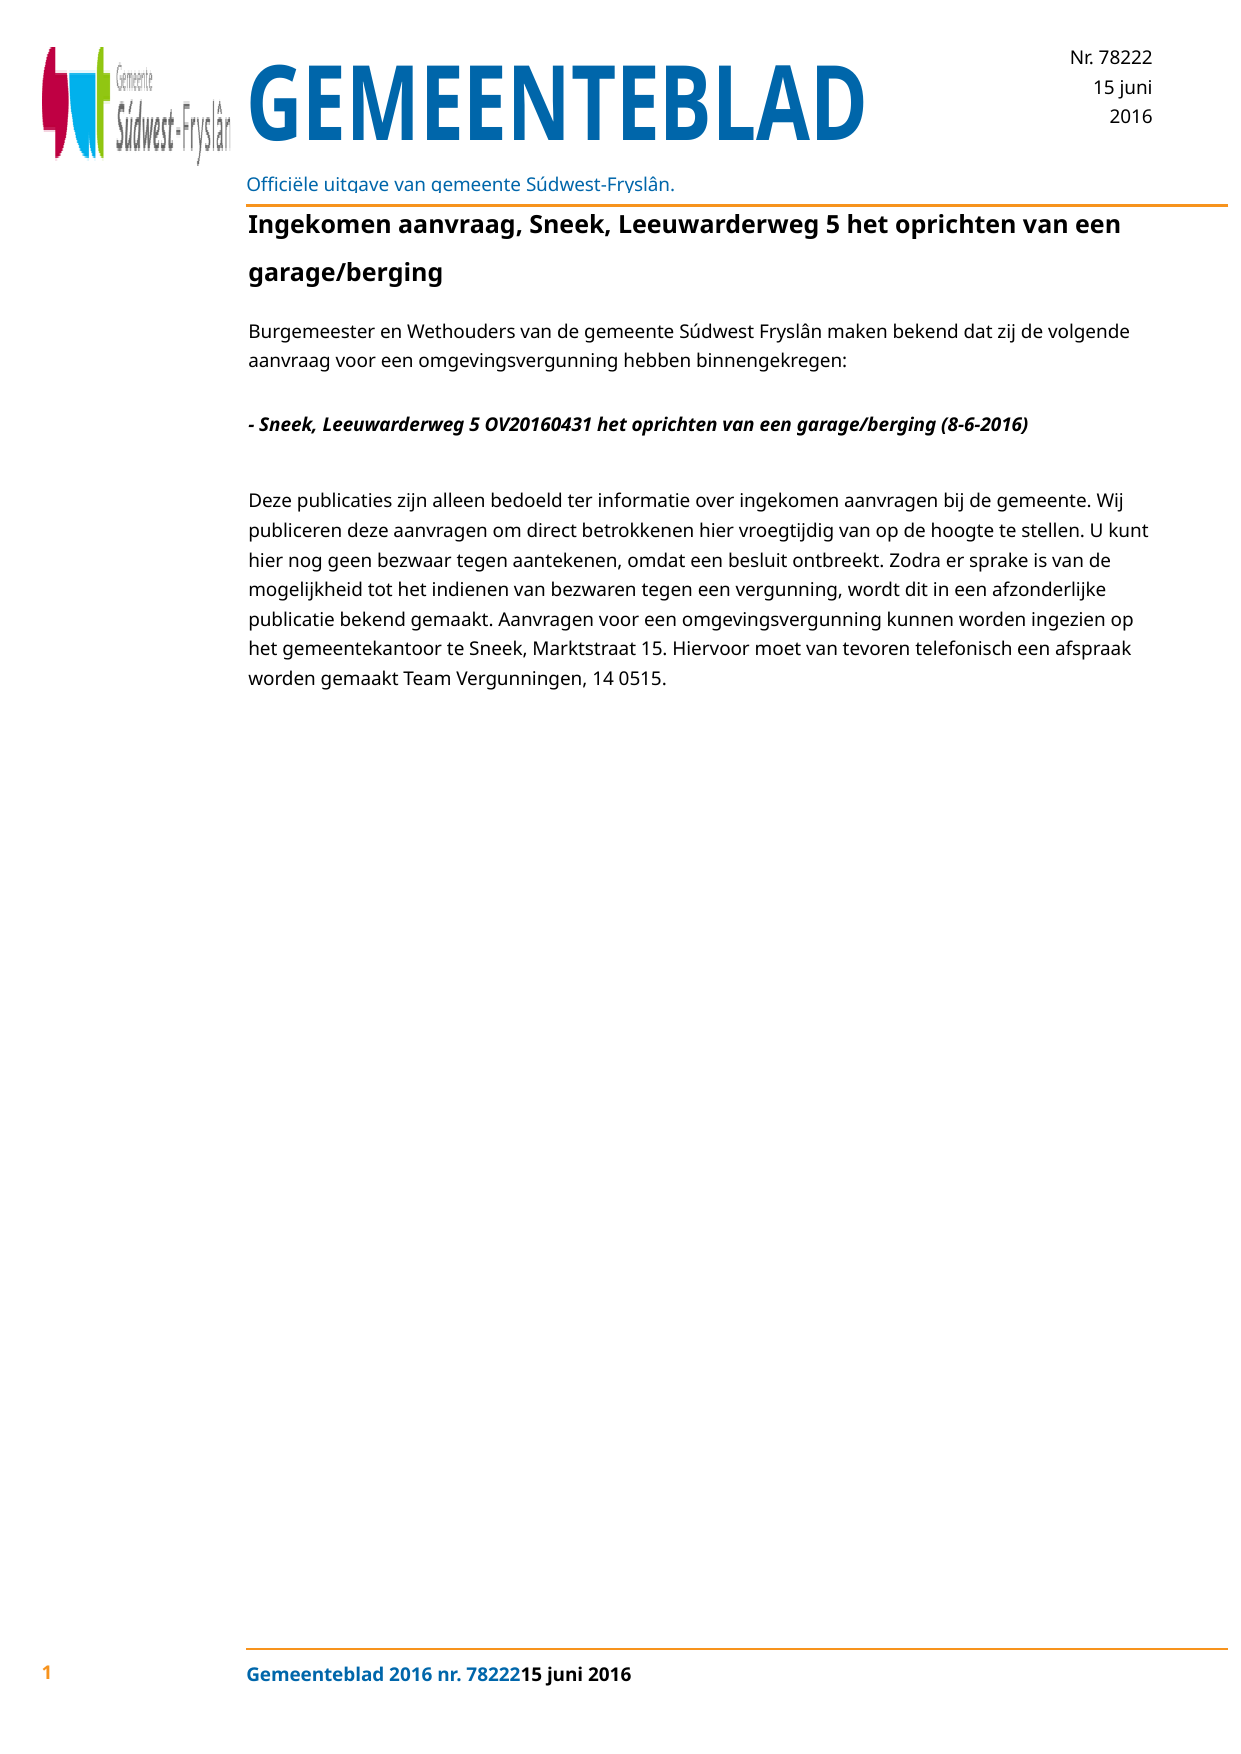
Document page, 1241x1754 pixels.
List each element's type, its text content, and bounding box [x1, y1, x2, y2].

text Burgemeester en Wethouders van de gemeente Súdwest Fryslân maken bekend dat zij de volgende aanvraag voor een omgevingsvergunning hebben binnengekregen: [248, 318, 1152, 373]
text Deze publicaties zijn alleen bedoeld ter informatie over ingekomen aanvragen bij de gemeente. Wij publiceren deze aanvragen om direct betrokkenen hier vroegtijdig van op de hoogte te stellen. U kunt hier nog geen bezwaar tegen aantekenen, omdat een besluit ontbreekt. Zodra er sprake is van de mogelijkheid tot het indienen van bezwaren tegen een vergunning, wordt dit in een afzonderlijke publicatie bekend gemaakt. Aanvragen voor een omgevingsvergunning kunnen worden ingezien op het gemeentekantoor te Sneek, Marktstraat 15. Hiervoor moet van tevoren telefonisch een afspraak worden gemaakt Team Vergunningen, 14 0515. [248, 488, 1152, 691]
text - Sneek, Leeuwarderweg 5 OV20160431 het oprichten van een garage/berging (8-6-2016) [248, 411, 1152, 437]
text Ingekomen aanvraag, Sneek, Leeuwarderweg 5 het oprichten van een garage/berging [248, 207, 1152, 288]
picture [41, 47, 231, 172]
